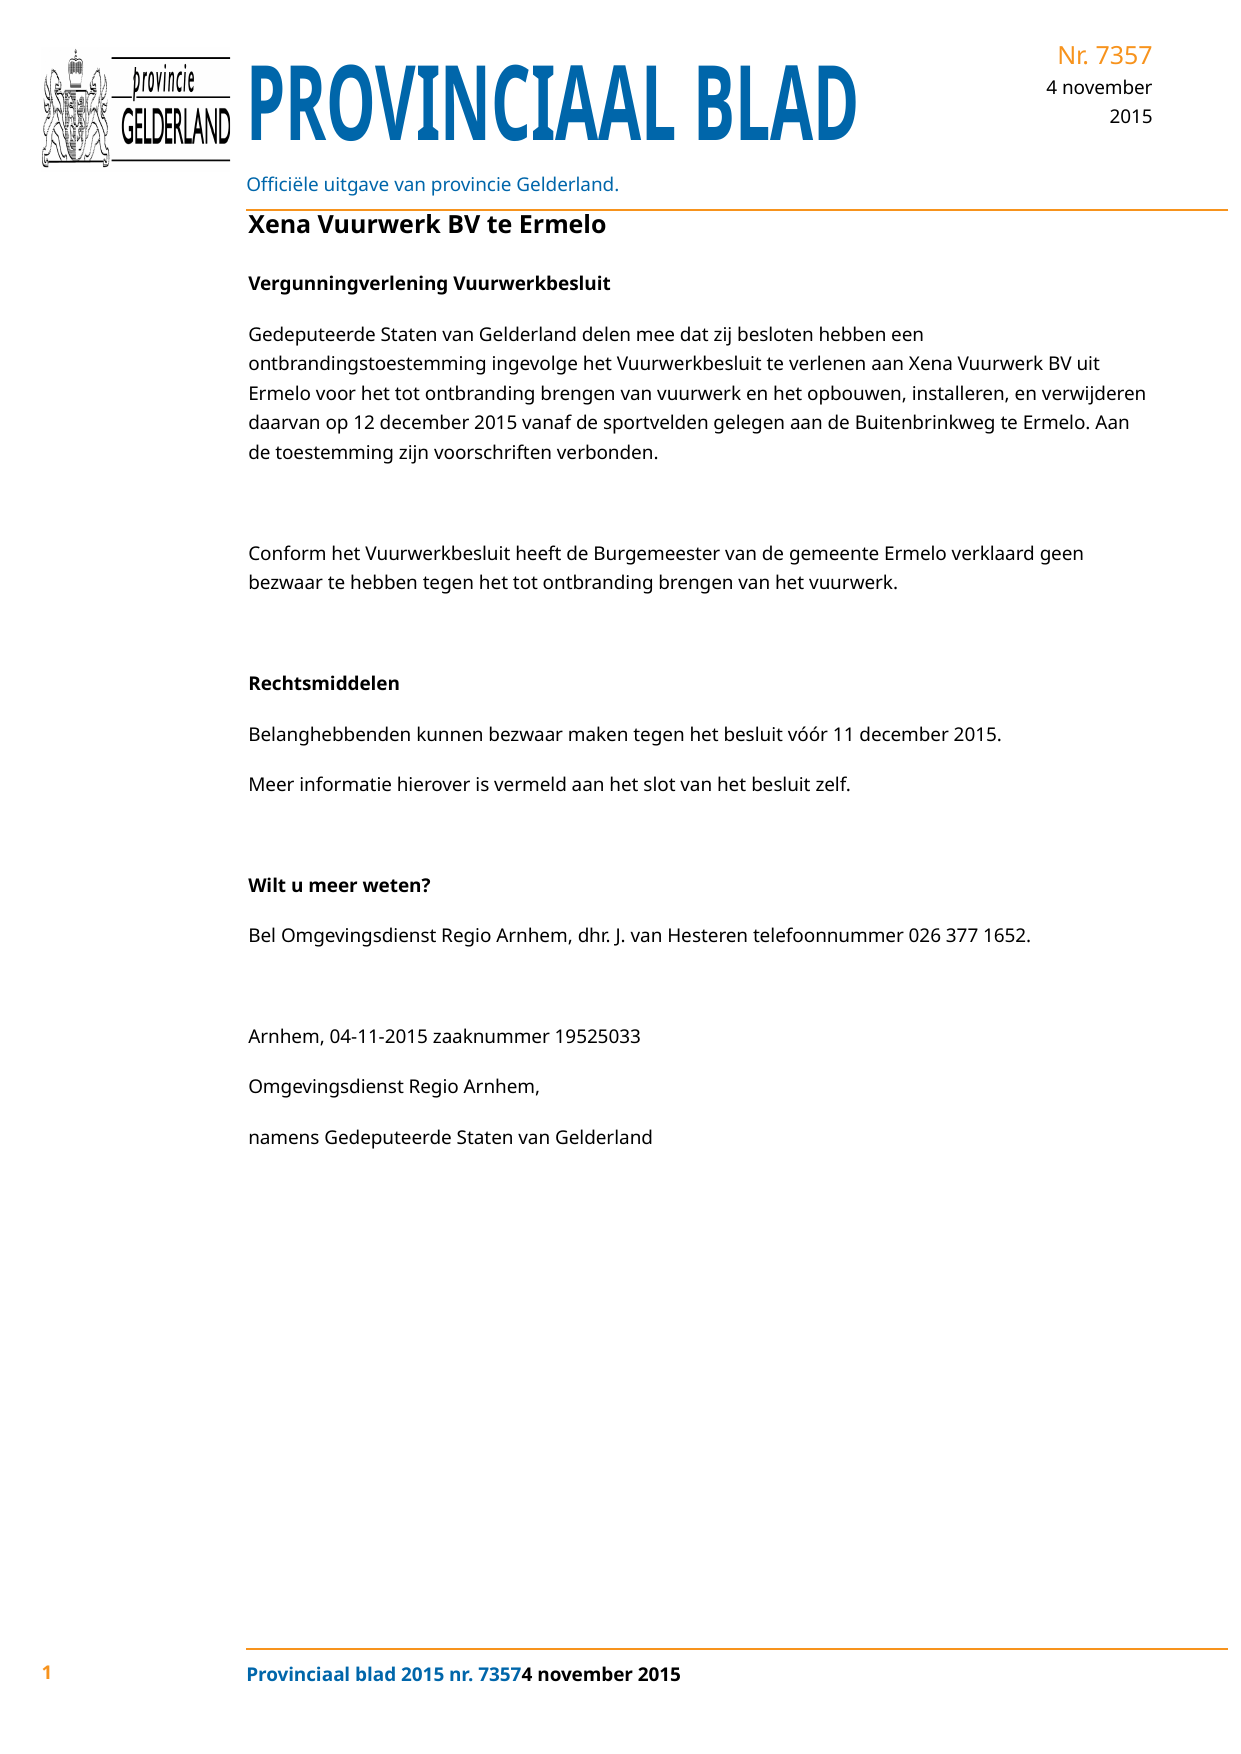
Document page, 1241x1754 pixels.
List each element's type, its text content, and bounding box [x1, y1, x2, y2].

text Vergunningverlening Vuurwerkbesluit [248, 270, 1152, 296]
text Rechtsmiddelen [248, 670, 1152, 696]
text Gedeputeerde Staten van Gelderland delen mee dat zij besloten hebben een ontbrandingstoestemming ingevolge het Vuurwerkbesluit te verlenen aan Xena Vuurwerk BV uit Ermelo voor het tot ontbranding brengen van vuurwerk en het opbouwen, installeren, en verwijderen daarvan op 12 december 2015 vanaf de sportvelden gelegen aan de Buitenbrinkweg te Ermelo. Aan de toestemming zijn voorschriften verbonden. [248, 321, 1152, 465]
text namens Gedeputeerde Staten van Gelderland [248, 1124, 1152, 1150]
text Bel Omgevingsdienst Regio Arnhem, dhr. J. van Hesteren telefoonnummer 026 377 1652. [248, 922, 1152, 948]
text Wilt u meer weten? [248, 872, 1152, 898]
text Xena Vuurwerk BV te Ermelo [248, 211, 1152, 241]
text Conform het Vuurwerkbesluit heeft de Burgemeester van de gemeente Ermelo verklaard geen bezwaar te hebben tegen het tot ontbranding brengen van het vuurwerk. [248, 540, 1152, 595]
picture [41, 47, 231, 172]
text Omgevingsdienst Regio Arnhem, [248, 1074, 1152, 1099]
text Meer informatie hierover is vermeld aan het slot van het besluit zelf. [248, 771, 1152, 797]
text Belanghebbenden kunnen bezwaar maken tegen het besluit vóór 11 december 2015. [248, 721, 1152, 746]
text Arnhem, 04-11-2015 zaaknummer 19525033 [248, 1023, 1152, 1049]
